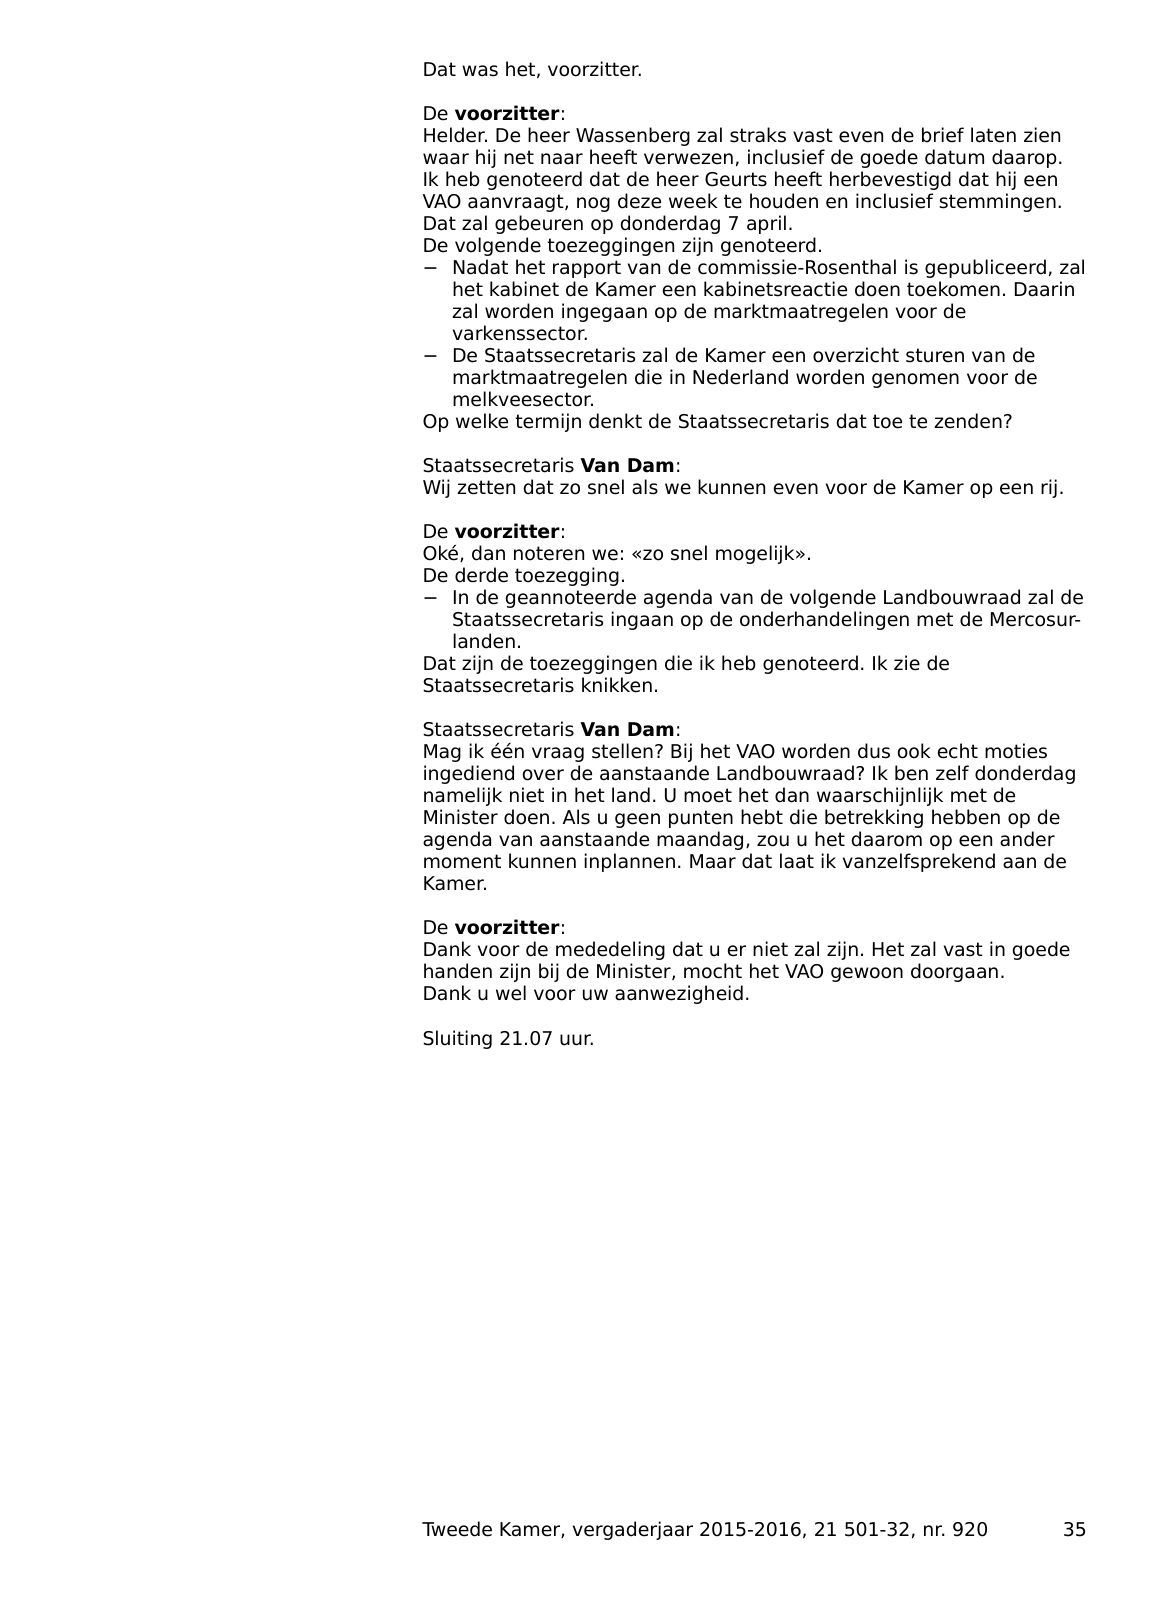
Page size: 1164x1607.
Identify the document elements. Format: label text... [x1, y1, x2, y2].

text Ik heb genoteerd dat de heer Geurts heeft herbevestigd dat hij een VAO aanvraagt, nog deze week te houden en inclusief stemmingen. Dat zal gebeuren op donderdag 7 april. [422, 169, 1087, 235]
text Wij zetten dat zo snel als we kunnen even voor de Kamer op een rij. [422, 477, 1087, 499]
text Mag ik één vraag stellen? Bij het VAO worden dus ook echt moties ingediend over de aanstaande Landbouwraad? Ik ben zelf donderdag namelijk niet in het land. U moet het dan waarschijnlijk met de Minister doen. Als u geen punten hebt die betrekking hebben op de agenda van aanstaande maandag, zou u het daarom op een ander moment kunnen inplannen. Maar dat laat ik vanzelfsprekend aan de Kamer. [422, 741, 1087, 895]
text Oké, dan noteren we: «zo snel mogelijk». [422, 543, 1087, 565]
text Dat was het, voorzitter. [422, 59, 1087, 81]
text Helder. De heer Wassenberg zal straks vast even de brief laten zien waar hij net naar heeft verwezen, inclusief de goede datum daarop. [422, 125, 1087, 169]
text De volgende toezeggingen zijn genoteerd. [422, 235, 1087, 257]
text Dank u wel voor uw aanwezigheid. [422, 983, 1087, 1005]
text − Nadat het rapport van de commissie-Rosenthal is gepubliceerd, zal het kabinet de Kamer een kabinetsreactie doen toekomen. Daarin zal worden ingegaan op de marktmaatregelen voor de varkenssector. [422, 257, 1087, 345]
text − In de geannoteerde agenda van de volgende Landbouwraad zal de Staatssecretaris ingaan op de onderhandelingen met de Mercosur-landen. [422, 587, 1087, 653]
text De voorzitter: [422, 521, 1087, 543]
text De voorzitter: [422, 103, 1087, 125]
text Sluiting 21.07 uur. [422, 1027, 1087, 1049]
text − De Staatssecretaris zal de Kamer een overzicht sturen van de marktmaatregelen die in Nederland worden genomen voor de melkveesector. [422, 345, 1087, 411]
text Op welke termijn denkt de Staatssecretaris dat toe te zenden? [422, 411, 1087, 433]
text De derde toezegging. [422, 565, 1087, 587]
text De voorzitter: [422, 917, 1087, 939]
text Staatssecretaris Van Dam: [422, 455, 1087, 477]
text Dat zijn de toezeggingen die ik heb genoteerd. Ik zie de Staatssecretaris knikken. [422, 653, 1087, 697]
text Staatssecretaris Van Dam: [422, 719, 1087, 741]
text Dank voor de mededeling dat u er niet zal zijn. Het zal vast in goede handen zijn bij de Minister, mocht het VAO gewoon doorgaan. [422, 939, 1087, 983]
